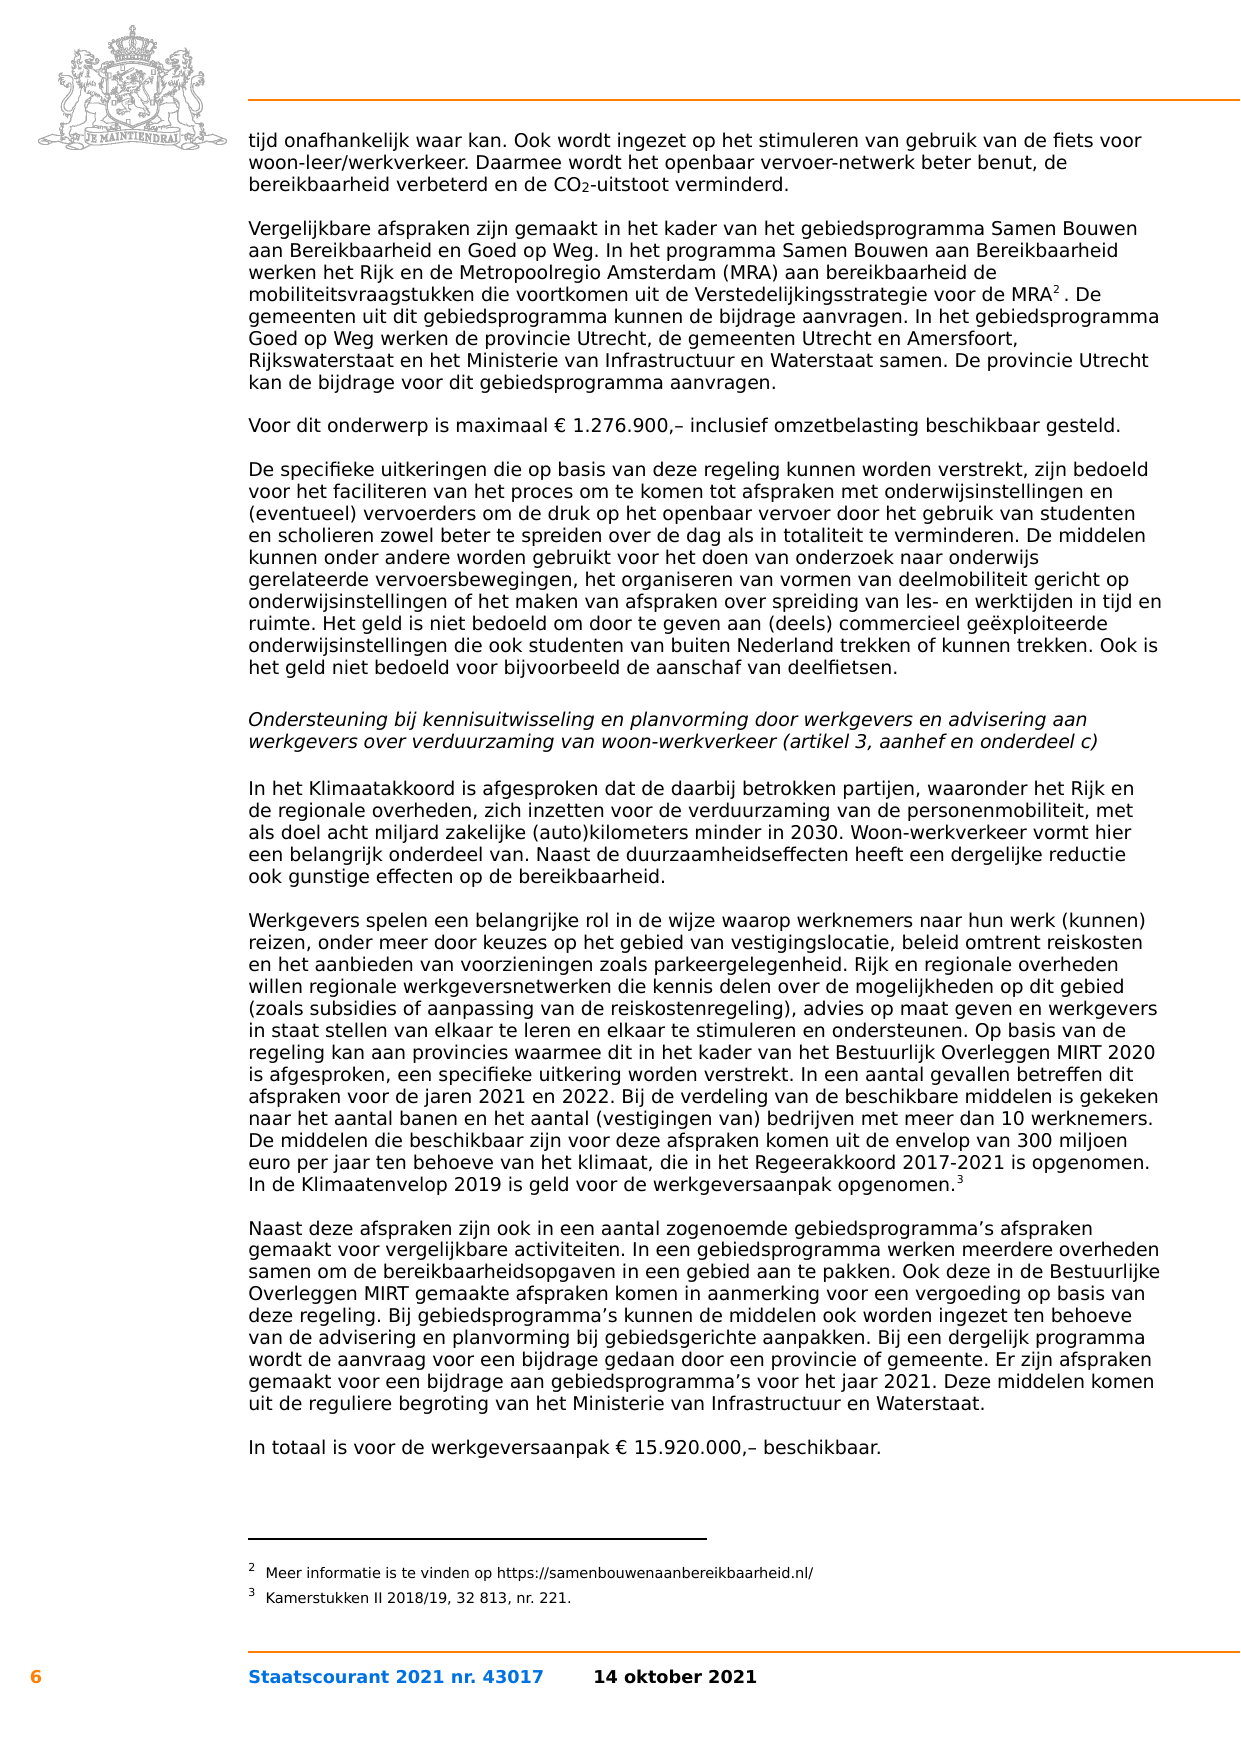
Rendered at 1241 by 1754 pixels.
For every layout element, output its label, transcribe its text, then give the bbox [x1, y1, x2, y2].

subtitle Ondersteuning bij kennisuitwisseling en planvorming door werkgevers en advisering aan werkgevers over verduurzaming van woon-werkverkeer (artikel 3, aanhef en onderdeel c) [248, 709, 1163, 753]
picture [38, 25, 227, 150]
text Voor dit onderwerp is maximaal € 1.276.900,– inclusief omzetbelasting beschikbaar gesteld. [248, 415, 1163, 437]
text Vergelijkbare afspraken zijn gemaakt in het kader van het gebiedsprogramma Samen Bouwen aan Bereikbaarheid en Goed op Weg. In het programma Samen Bouwen aan Bereikbaarheid werken het Rijk en de Metropoolregio Amsterdam (MRA) aan bereikbaarheid de mobiliteitsvraagstukken die voortkomen uit de Verstedelijkingsstrategie voor de MRA. De gemeenten uit dit gebiedsprogramma kunnen de bijdrage aanvragen. In het gebiedsprogramma Goed op Weg werken de provincie Utrecht, de gemeenten Utrecht en Amersfoort, Rijkswaterstaat en het Ministerie van Infrastructuur en Waterstaat samen. De provincie Utrecht kan de bijdrage voor dit gebiedsprogramma aanvragen. [248, 218, 1163, 393]
text De specifieke uitkeringen die op basis van deze regeling kunnen worden verstrekt, zijn bedoeld voor het faciliteren van het proces om te komen tot afspraken met onderwijsinstellingen en (eventueel) vervoerders om de druk op het openbaar vervoer door het gebruik van studenten en scholieren zowel beter te spreiden over de dag als in totaliteit te verminderen. De middelen kunnen onder andere worden gebruikt voor het doen van onderzoek naar onderwijs gerelateerde vervoersbewegingen, het organiseren van vormen van deelmobiliteit gericht op onderwijsinstellingen of het maken van afspraken over spreiding van les- en werktijden in tijd en ruimte. Het geld is niet bedoeld om door te geven aan (deels) commercieel geëxploiteerde onderwijsinstellingen die ook studenten van buiten Nederland trekken of kunnen trekken. Ook is het geld niet bedoeld voor bijvoorbeeld de aanschaf van deelfietsen. [248, 459, 1163, 679]
text Werkgevers spelen een belangrijke rol in de wijze waarop werknemers naar hun werk (kunnen) reizen, onder meer door keuzes op het gebied van vestigingslocatie, beleid omtrent reiskosten en het aanbieden van voorzieningen zoals parkeergelegenheid. Rijk en regionale overheden willen regionale werkgeversnetwerken die kennis delen over de mogelijkheden op dit gebied (zoals subsidies of aanpassing van de reiskostenregeling), advies op maat geven en werkgevers in staat stellen van elkaar te leren en elkaar te stimuleren en ondersteunen. Op basis van de regeling kan aan provincies waarmee dit in het kader van het Bestuurlijk Overleggen MIRT 2020 is afgesproken, een specifieke uitkering worden verstrekt. In een aantal gevallen betreffen dit afspraken voor de jaren 2021 en 2022. Bij de verdeling van de beschikbare middelen is gekeken naar het aantal banen en het aantal (vestigingen van) bedrijven met meer dan 10 werknemers. De middelen die beschikbaar zijn voor deze afspraken komen uit de envelop van 300 miljoen euro per jaar ten behoeve van het klimaat, die in het Regeerakkoord 2017-2021 is opgenomen. In de Klimaatenvelop 2019 is geld voor de werkgeversaanpak opgenomen. [248, 910, 1163, 1196]
text Naast deze afspraken zijn ook in een aantal zogenoemde gebiedsprogramma’s afspraken gemaakt voor vergelijkbare activiteiten. In een gebiedsprogramma werken meerdere overheden samen om de bereikbaarheidsopgaven in een gebied aan te pakken. Ook deze in de Bestuurlijke Overleggen MIRT gemaakte afspraken komen in aanmerking voor een vergoeding op basis van deze regeling. Bij gebiedsprogramma’s kunnen de middelen ook worden ingezet ten behoeve van de advisering en planvorming bij gebiedsgerichte aanpakken. Bij een dergelijk programma wordt de aanvraag voor een bijdrage gedaan door een provincie of gemeente. Er zijn afspraken gemaakt voor een bijdrage aan gebiedsprogramma’s voor het jaar 2021. Deze middelen komen uit de reguliere begroting van het Ministerie van Infrastructuur en Waterstaat. [248, 1217, 1163, 1415]
text Kamerstukken II 2018/19, 32 813, nr. 221. [248, 1586, 1163, 1608]
text In totaal is voor de werkgeversaanpak € 15.920.000,– beschikbaar. [248, 1437, 1163, 1459]
text tijd onafhankelijk waar kan. Ook wordt ingezet op het stimuleren van gebruik van de fiets voor woon-leer/werkverkeer. Daarmee wordt het openbaar vervoer-netwerk beter benut, de bereikbaarheid verbeterd en de CO2-uitstoot verminderd. [248, 130, 1163, 196]
text In het Klimaatakkoord is afgesproken dat de daarbij betrokken partijen, waaronder het Rijk en de regionale overheden, zich inzetten voor de verduurzaming van de personenmobiliteit, met als doel acht miljard zakelijke (auto)kilometers minder in 2030. Woon-werkverkeer vormt hier een belangrijk onderdeel van. Naast de duurzaamheidseffecten heeft een dergelijke reductie ook gunstige effecten op de bereikbaarheid. [248, 778, 1163, 888]
text Meer informatie is te vinden op https://samenbouwenaanbereikbaarheid.nl/ [248, 1561, 1163, 1583]
